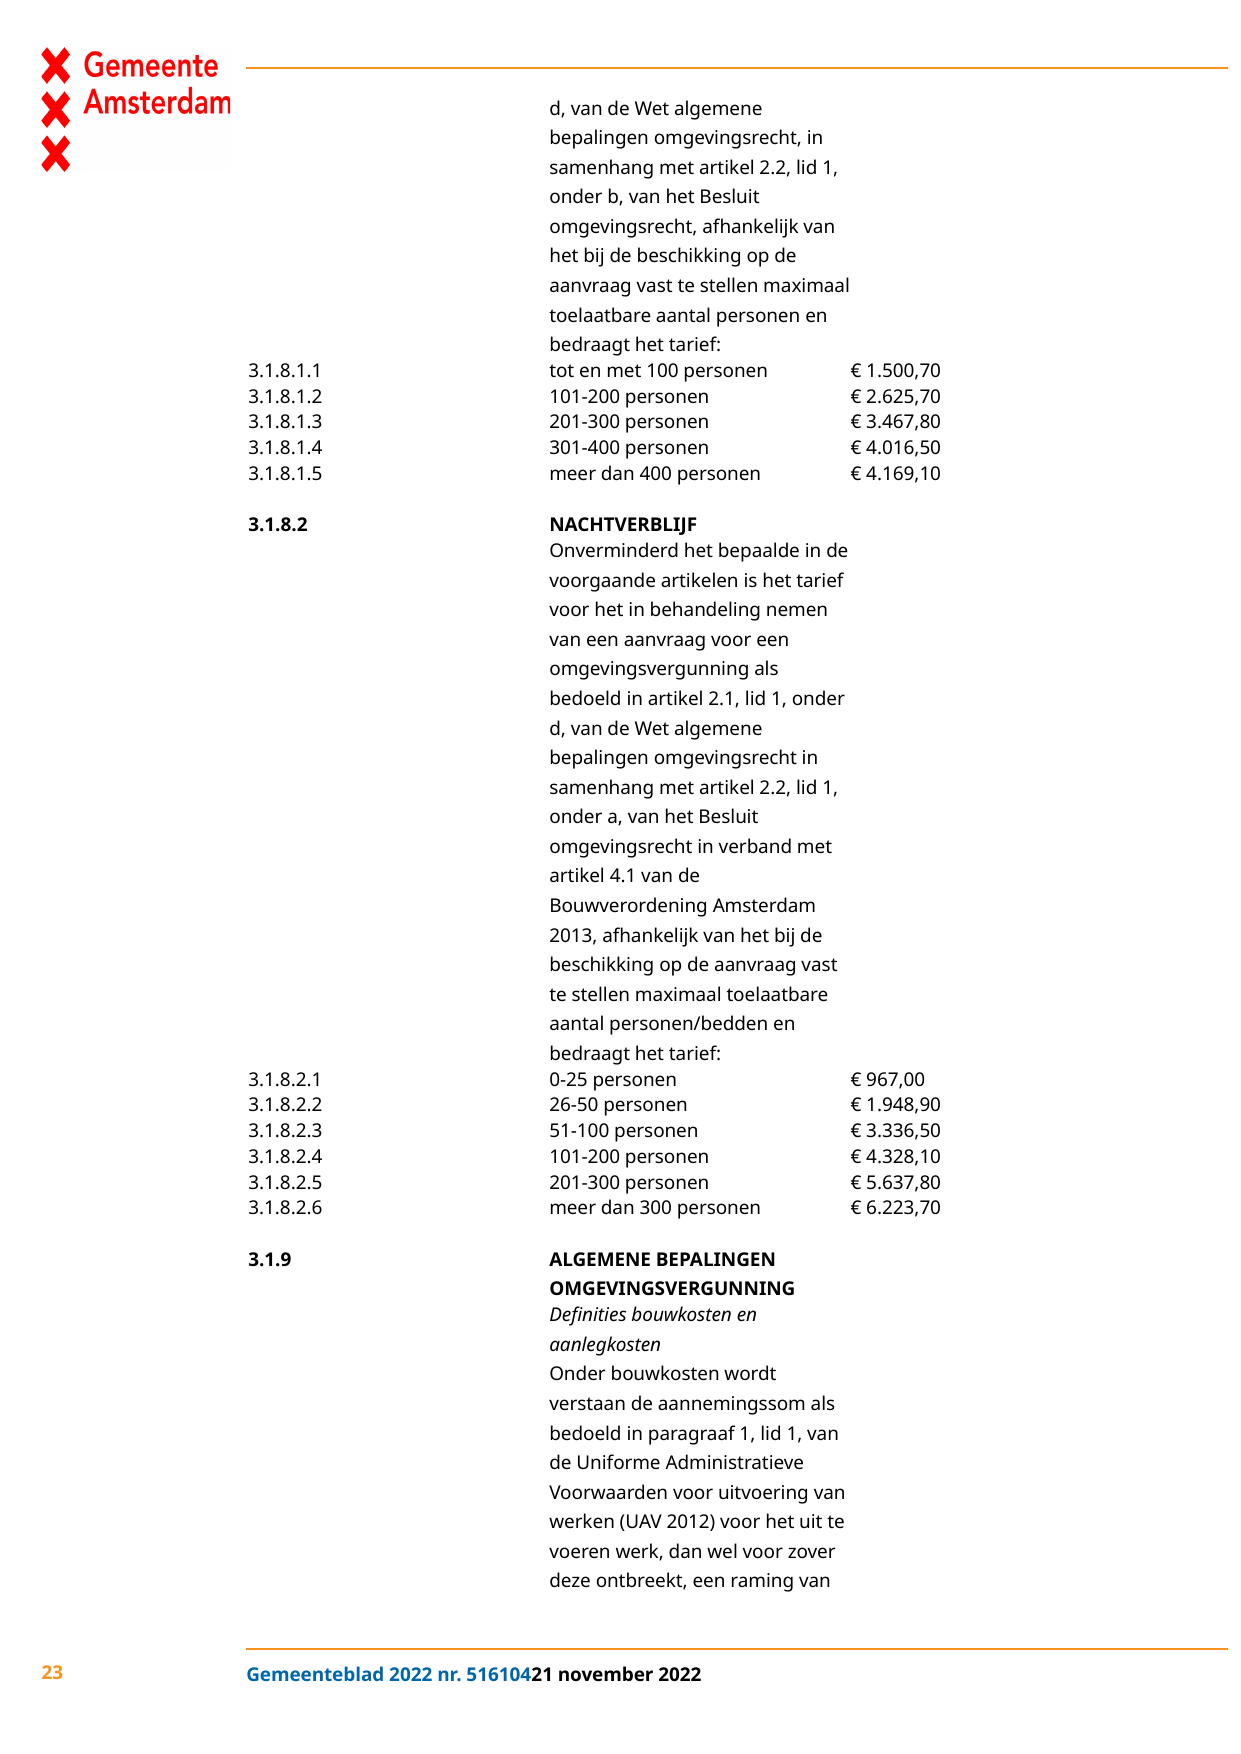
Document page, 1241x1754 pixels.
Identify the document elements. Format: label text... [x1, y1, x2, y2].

table_cell € 2.625,70 [850, 383, 1152, 409]
table_cell 101-200 personen [549, 383, 850, 409]
table_cell 101-200 personen [549, 1143, 850, 1169]
table_cell 3.1.8.2.3 [248, 1118, 549, 1143]
table_cell € 4.169,10 [850, 460, 1152, 486]
table_cell € 4.016,50 [850, 434, 1152, 460]
table_cell [549, 486, 850, 512]
table_cell 3.1.8.1.1 [248, 357, 549, 383]
table_cell Onverminderd het bepaalde in de voorgaande artikelen is het tarief voor het in behandeling nemen van een aanvraag voor een omgevingsvergunning als bedoeld in artikel 2.1, lid 1, onder d, van de Wet algemene bepalingen omgevingsrecht in samenhang met artikel 2.2, lid 1, onder a, van het Besluit omgevingsrecht in verband met artikel 4.1 van de Bouwverordening Amsterdam 2013, afhankelijk van het bij de beschikking op de aanvraag vast te stellen maximaal toelaatbare aantal personen/bedden en bedraagt het tarief: [549, 537, 850, 1066]
table_cell 3.1.8.1.2 [248, 383, 549, 409]
table_cell 301-400 personen [549, 434, 850, 460]
table_cell [549, 1220, 850, 1246]
table_cell € 3.467,80 [850, 409, 1152, 434]
table_cell meer dan 400 personen [549, 460, 850, 486]
table_cell 3.1.8.2 [248, 512, 549, 537]
table_cell 3.1.8.1.3 [248, 409, 549, 434]
table_cell € 1.500,70 [850, 357, 1152, 383]
table_cell [850, 95, 1152, 357]
table_cell [248, 1301, 549, 1593]
table_cell tot en met 100 personen [549, 357, 850, 383]
table_cell Definities bouwkosten en aanlegkosten Onder bouwkosten wordt verstaan de aannemingssom als bedoeld in paragraaf 1, lid 1, van de Uniforme Administratieve Voorwaarden voor uitvoering van werken (UAV 2012) voor het uit te voeren werk, dan wel voor zover deze ontbreekt, een raming van [549, 1301, 850, 1593]
table_cell [248, 1220, 549, 1246]
table_cell d, van de Wet algemene bepalingen omgevingsrecht, in samenhang met artikel 2.2, lid 1, onder b, van het Besluit omgevingsrecht, afhankelijk van het bij de beschikking op de aanvraag vast te stellen maximaal toelaatbare aantal personen en bedraagt het tarief: [549, 95, 850, 357]
table_cell meer dan 300 personen [549, 1195, 850, 1220]
table_cell € 1.948,90 [850, 1092, 1152, 1117]
table_cell 201-300 personen [549, 409, 850, 434]
table_cell 3.1.8.2.1 [248, 1066, 549, 1092]
table_cell [248, 95, 549, 357]
table_cell 3.1.8.2.6 [248, 1195, 549, 1220]
table_cell 26-50 personen [549, 1092, 850, 1117]
table_cell ALGEMENE BEPALINGEN OMGEVINGSVERGUNNING [549, 1246, 850, 1301]
table_cell 51-100 personen [549, 1118, 850, 1143]
table_cell [850, 1301, 1152, 1593]
table_cell 3.1.8.2.5 [248, 1169, 549, 1194]
table_cell 3.1.8.2.4 [248, 1143, 549, 1169]
table_cell € 4.328,10 [850, 1143, 1152, 1169]
table_cell 3.1.8.2.2 [248, 1092, 549, 1117]
table_cell € 5.637,80 [850, 1169, 1152, 1194]
table_cell [850, 537, 1152, 1066]
table_cell 201-300 personen [549, 1169, 850, 1194]
table_cell 3.1.8.1.5 [248, 460, 549, 486]
table_cell 3.1.8.1.4 [248, 434, 549, 460]
table_cell [850, 1246, 1152, 1301]
table_cell € 6.223,70 [850, 1195, 1152, 1220]
table_cell [850, 512, 1152, 537]
table_cell € 3.336,50 [850, 1118, 1152, 1143]
table_cell [850, 1220, 1152, 1246]
picture [41, 47, 231, 172]
table_cell € 967,00 [850, 1066, 1152, 1092]
table_cell [248, 486, 549, 512]
table_cell 3.1.9 [248, 1246, 549, 1301]
table_cell [850, 486, 1152, 512]
table_cell NACHTVERBLIJF [549, 512, 850, 537]
table_cell 0-25 personen [549, 1066, 850, 1092]
table_cell [248, 537, 549, 1066]
